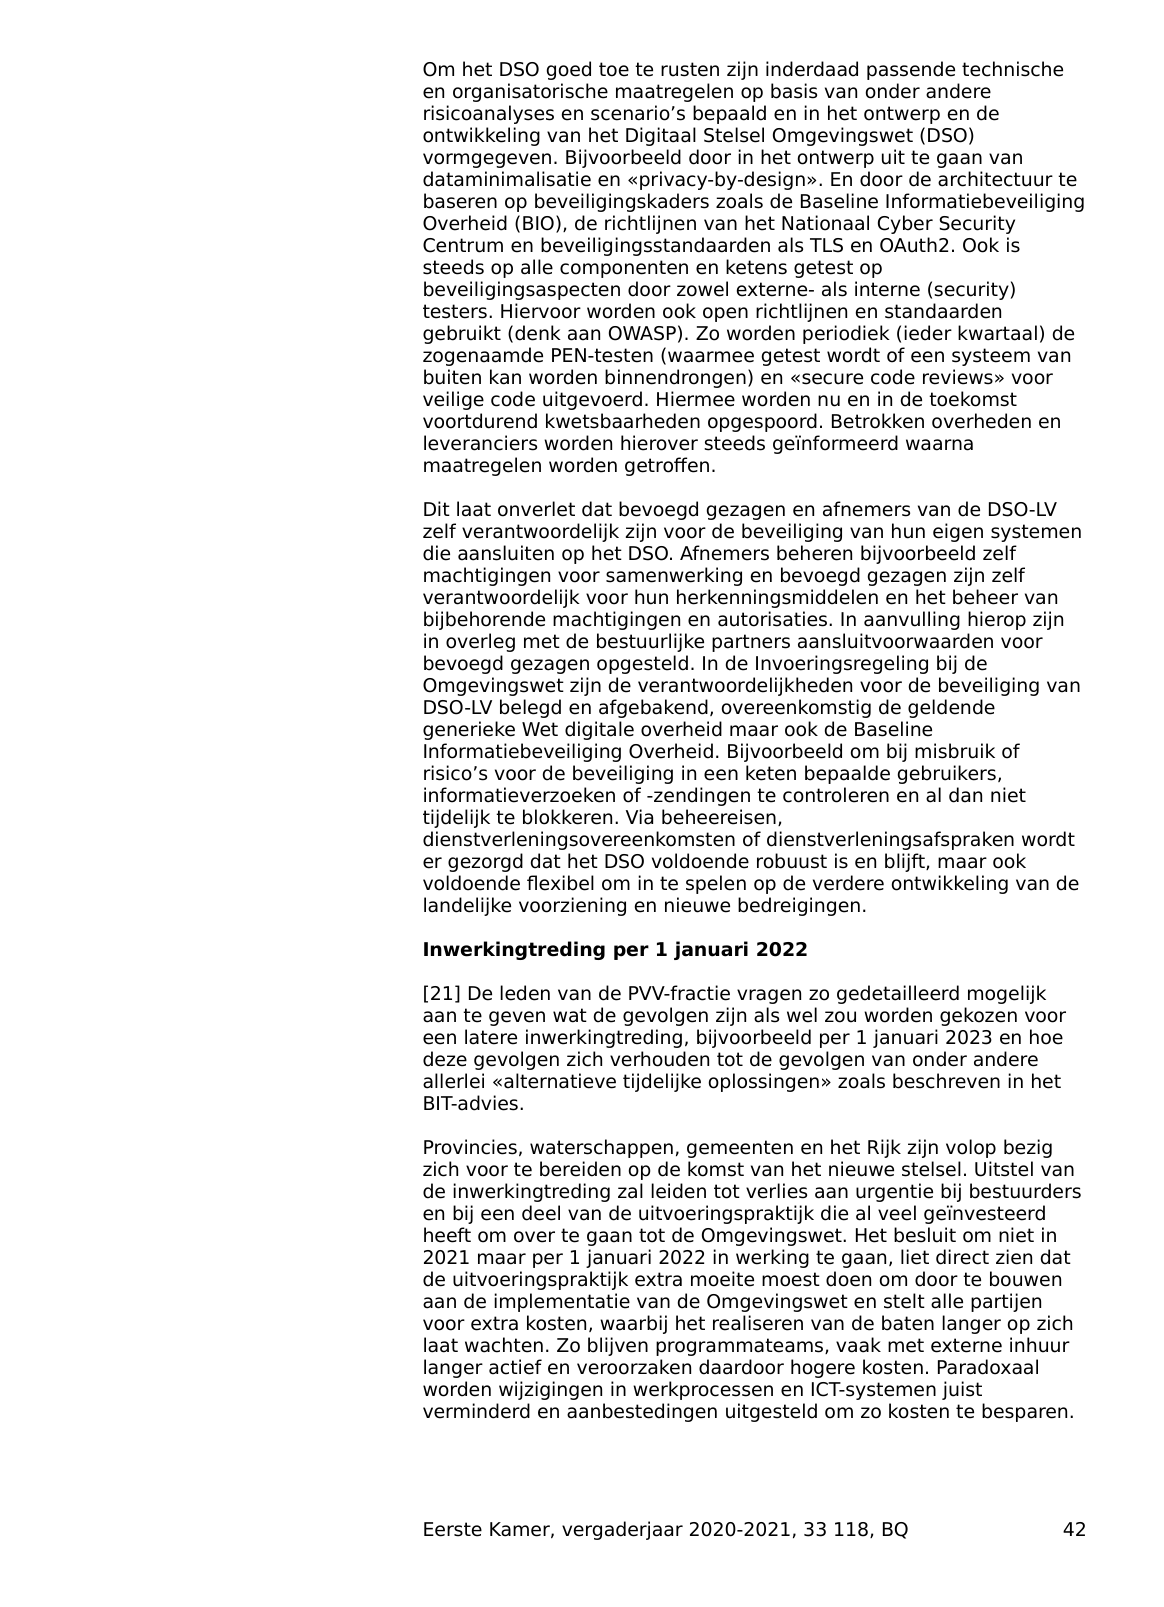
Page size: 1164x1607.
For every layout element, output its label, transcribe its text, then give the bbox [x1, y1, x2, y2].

text Dit laat onverlet dat bevoegd gezagen en afnemers van de DSO-LV zelf verantwoordelijk zijn voor de beveiliging van hun eigen systemen die aansluiten op het DSO. Afnemers beheren bijvoorbeeld zelf machtigingen voor samenwerking en bevoegd gezagen zijn zelf verantwoordelijk voor hun herkenningsmiddelen en het beheer van bijbehorende machtigingen en autorisaties. In aanvulling hierop zijn in overleg met de bestuurlijke partners aansluitvoorwaarden voor bevoegd gezagen opgesteld. In de Invoeringsregeling bij de Omgevingswet zijn de verantwoordelijkheden voor de beveiliging van DSO-LV belegd en afgebakend, overeenkomstig de geldende generieke Wet digitale overheid maar ook de Baseline Informatiebeveiliging Overheid. Bijvoorbeeld om bij misbruik of risico’s voor de beveiliging in een keten bepaalde gebruikers, informatieverzoeken of -zendingen te controleren en al dan niet tijdelijk te blokkeren. Via beheereisen, dienstverleningsovereenkomsten of dienstverleningsafspraken wordt er gezorgd dat het DSO voldoende robuust is en blijft, maar ook voldoende flexibel om in te spelen op de verdere ontwikkeling van de landelijke voorziening en nieuwe bedreigingen. [422, 499, 1087, 916]
subtitle Inwerkingtreding per 1 januari 2022 [422, 939, 1087, 961]
text Om het DSO goed toe te rusten zijn inderdaad passende technische en organisatorische maatregelen op basis van onder andere risicoanalyses en scenario’s bepaald en in het ontwerp en de ontwikkeling van het Digitaal Stelsel Omgevingswet (DSO) vormgegeven. Bijvoorbeeld door in het ontwerp uit te gaan van dataminimalisatie en «privacy-by-design». En door de architectuur te baseren op beveiligingskaders zoals de Baseline Informatiebeveiliging Overheid (BIO), de richtlijnen van het Nationaal Cyber Security Centrum en beveiligingsstandaarden als TLS en OAuth2. Ook is steeds op alle componenten en ketens getest op beveiligingsaspecten door zowel externe- als interne (security) testers. Hiervoor worden ook open richtlijnen en standaarden gebruikt (denk aan OWASP). Zo worden periodiek (ieder kwartaal) de zogenaamde PEN-testen (waarmee getest wordt of een systeem van buiten kan worden binnendrongen) en «secure code reviews» voor veilige code uitgevoerd. Hiermee worden nu en in de toekomst voortdurend kwetsbaarheden opgespoord. Betrokken overheden en leveranciers worden hierover steeds geïnformeerd waarna maatregelen worden getroffen. [422, 59, 1087, 477]
text [21] De leden van de PVV-fractie vragen zo gedetailleerd mogelijk aan te geven wat de gevolgen zijn als wel zou worden gekozen voor een latere inwerkingtreding, bijvoorbeeld per 1 januari 2023 en hoe deze gevolgen zich verhouden tot de gevolgen van onder andere allerlei «alternatieve tijdelijke oplossingen» zoals beschreven in het BIT-advies. [422, 983, 1087, 1115]
text Provincies, waterschappen, gemeenten en het Rijk zijn volop bezig zich voor te bereiden op de komst van het nieuwe stelsel. Uitstel van de inwerkingtreding zal leiden tot verlies aan urgentie bij bestuurders en bij een deel van de uitvoeringspraktijk die al veel geïnvesteerd heeft om over te gaan tot de Omgevingswet. Het besluit om niet in 2021 maar per 1 januari 2022 in werking te gaan, liet direct zien dat de uitvoeringspraktijk extra moeite moest doen om door te bouwen aan de implementatie van de Omgevingswet en stelt alle partijen voor extra kosten, waarbij het realiseren van de baten langer op zich laat wachten. Zo blijven programmateams, vaak met externe inhuur langer actief en veroorzaken daardoor hogere kosten. Paradoxaal worden wijzigingen in werkprocessen en ICT-systemen juist verminderd en aanbestedingen uitgesteld om zo kosten te besparen. [422, 1137, 1087, 1423]
